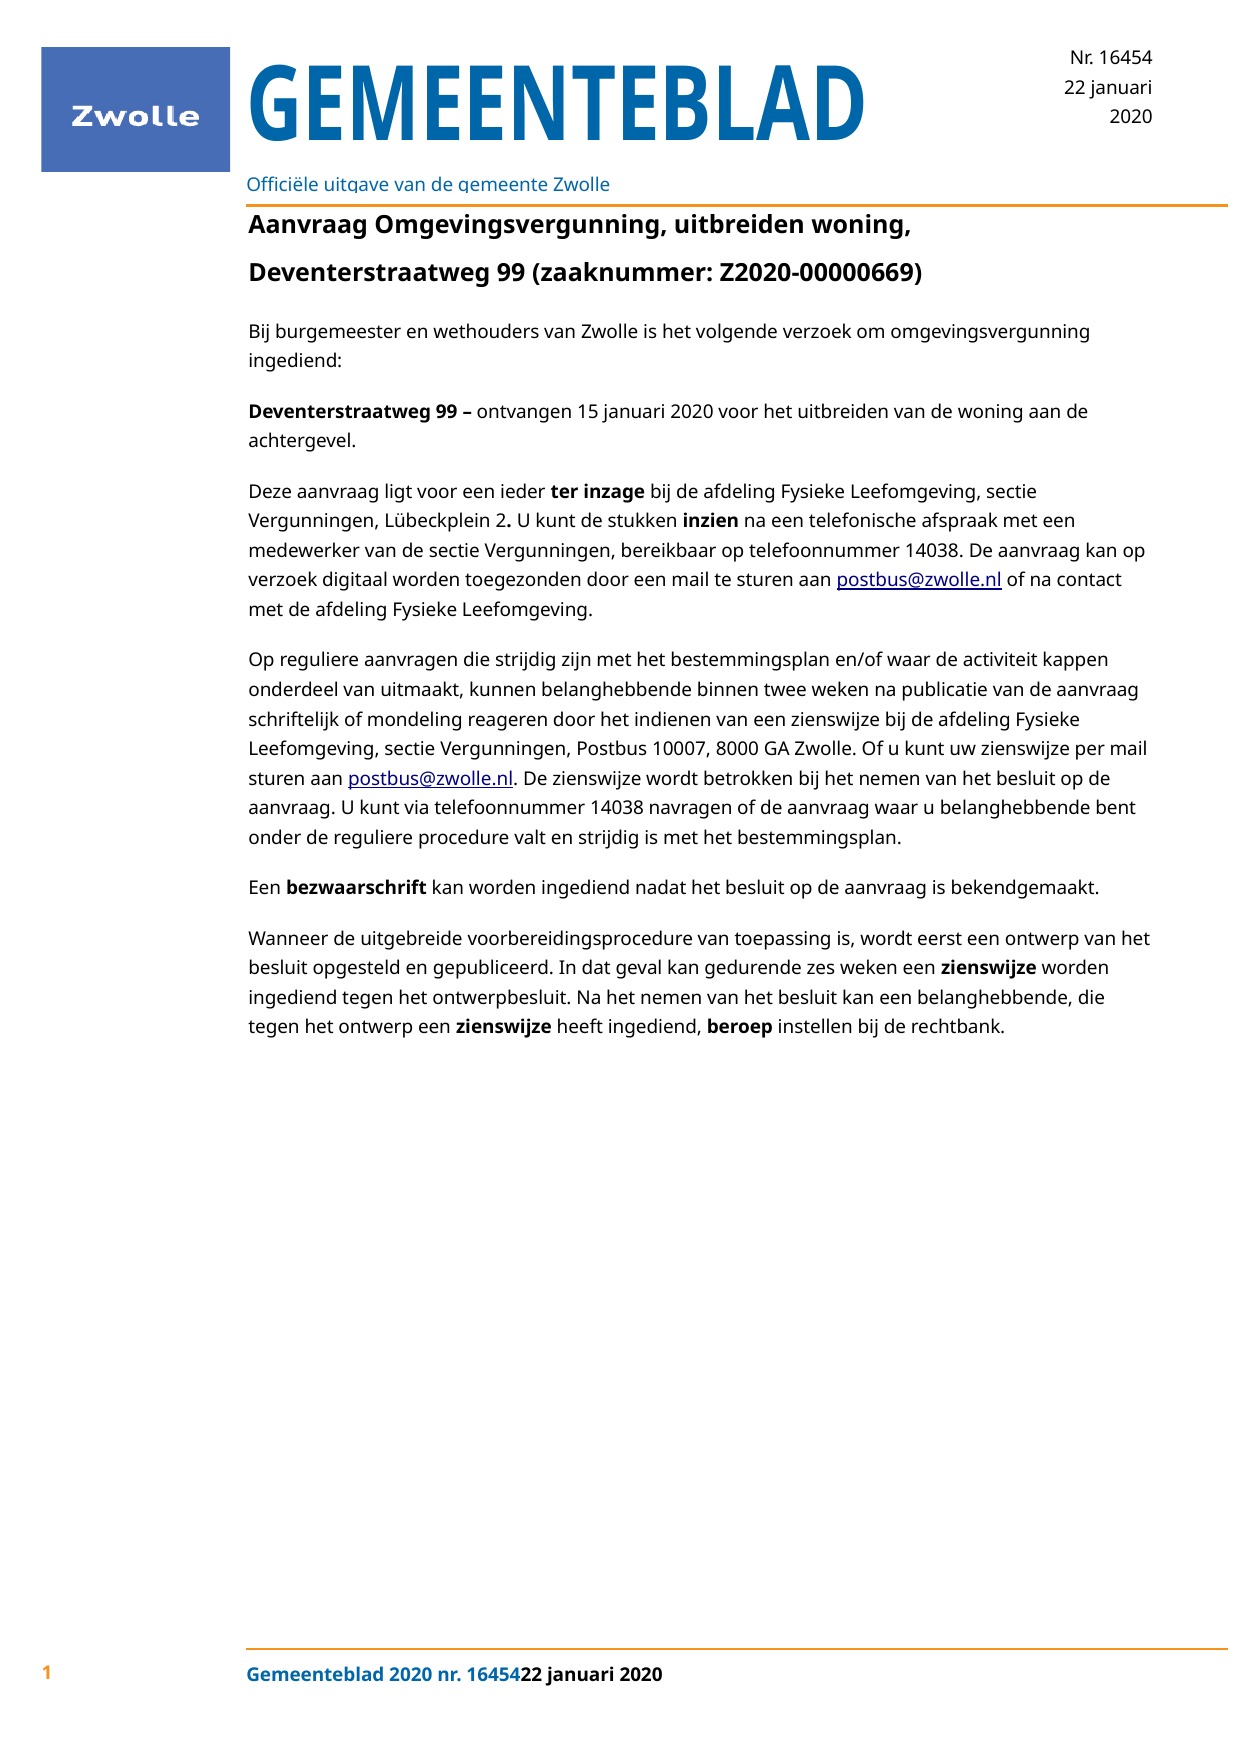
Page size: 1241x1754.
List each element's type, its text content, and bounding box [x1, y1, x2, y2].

picture [41, 47, 231, 172]
text Bij burgemeester en wethouders van Zwolle is het volgende verzoek om omgevingsvergunning ingediend: [248, 318, 1152, 373]
text Deventerstraatweg 99 – ontvangen 15 januari 2020 voor het uitbreiden van de woning aan de achtergevel. [248, 398, 1152, 453]
text Aanvraag Omgevingsvergunning, uitbreiden woning, Deventerstraatweg 99 (zaaknummer: Z2020-00000669) [248, 207, 1152, 288]
text Een bezwaarschrift kan worden ingediend nadat het besluit op de aanvraag is bekendgemaakt. [248, 874, 1152, 900]
text Deze aanvraag ligt voor een ieder ter inzage bij de afdeling Fysieke Leefomgeving, sectie Vergunningen, Lübeckplein 2. U kunt de stukken inzien na een telefonische afspraak met een medewerker van de sectie Vergunningen, bereikbaar op telefoonnummer 14038. De aanvraag kan op verzoek digitaal worden toegezonden door een mail te sturen aan postbus@zwolle.nl of na contact met de afdeling Fysieke Leefomgeving. [248, 478, 1152, 622]
text Wanneer de uitgebreide voorbereidingsprocedure van toepassing is, wordt eerst een ontwerp van het besluit opgesteld en gepubliceerd. In dat geval kan gedurende zes weken een zienswijze worden ingediend tegen het ontwerpbesluit. Na het nemen van het besluit kan een belanghebbende, die tegen het ontwerp een zienswijze heeft ingediend, beroep instellen bij de rechtbank. [248, 925, 1152, 1039]
text Op reguliere aanvragen die strijdig zijn met het bestemmingsplan en/of waar de activiteit kappen onderdeel van uitmaakt, kunnen belanghebbende binnen twee weken na publicatie van de aanvraag schriftelijk of mondeling reageren door het indienen van een zienswijze bij de afdeling Fysieke Leefomgeving, sectie Vergunningen, Postbus 10007, 8000 GA Zwolle. Of u kunt uw zienswijze per mail sturen aan postbus@zwolle.nl. De zienswijze wordt betrokken bij het nemen van het besluit op de aanvraag. U kunt via telefoonnummer 14038 navragen of de aanvraag waar u belanghebbende bent onder de reguliere procedure valt en strijdig is met het bestemmingsplan. [248, 647, 1152, 850]
